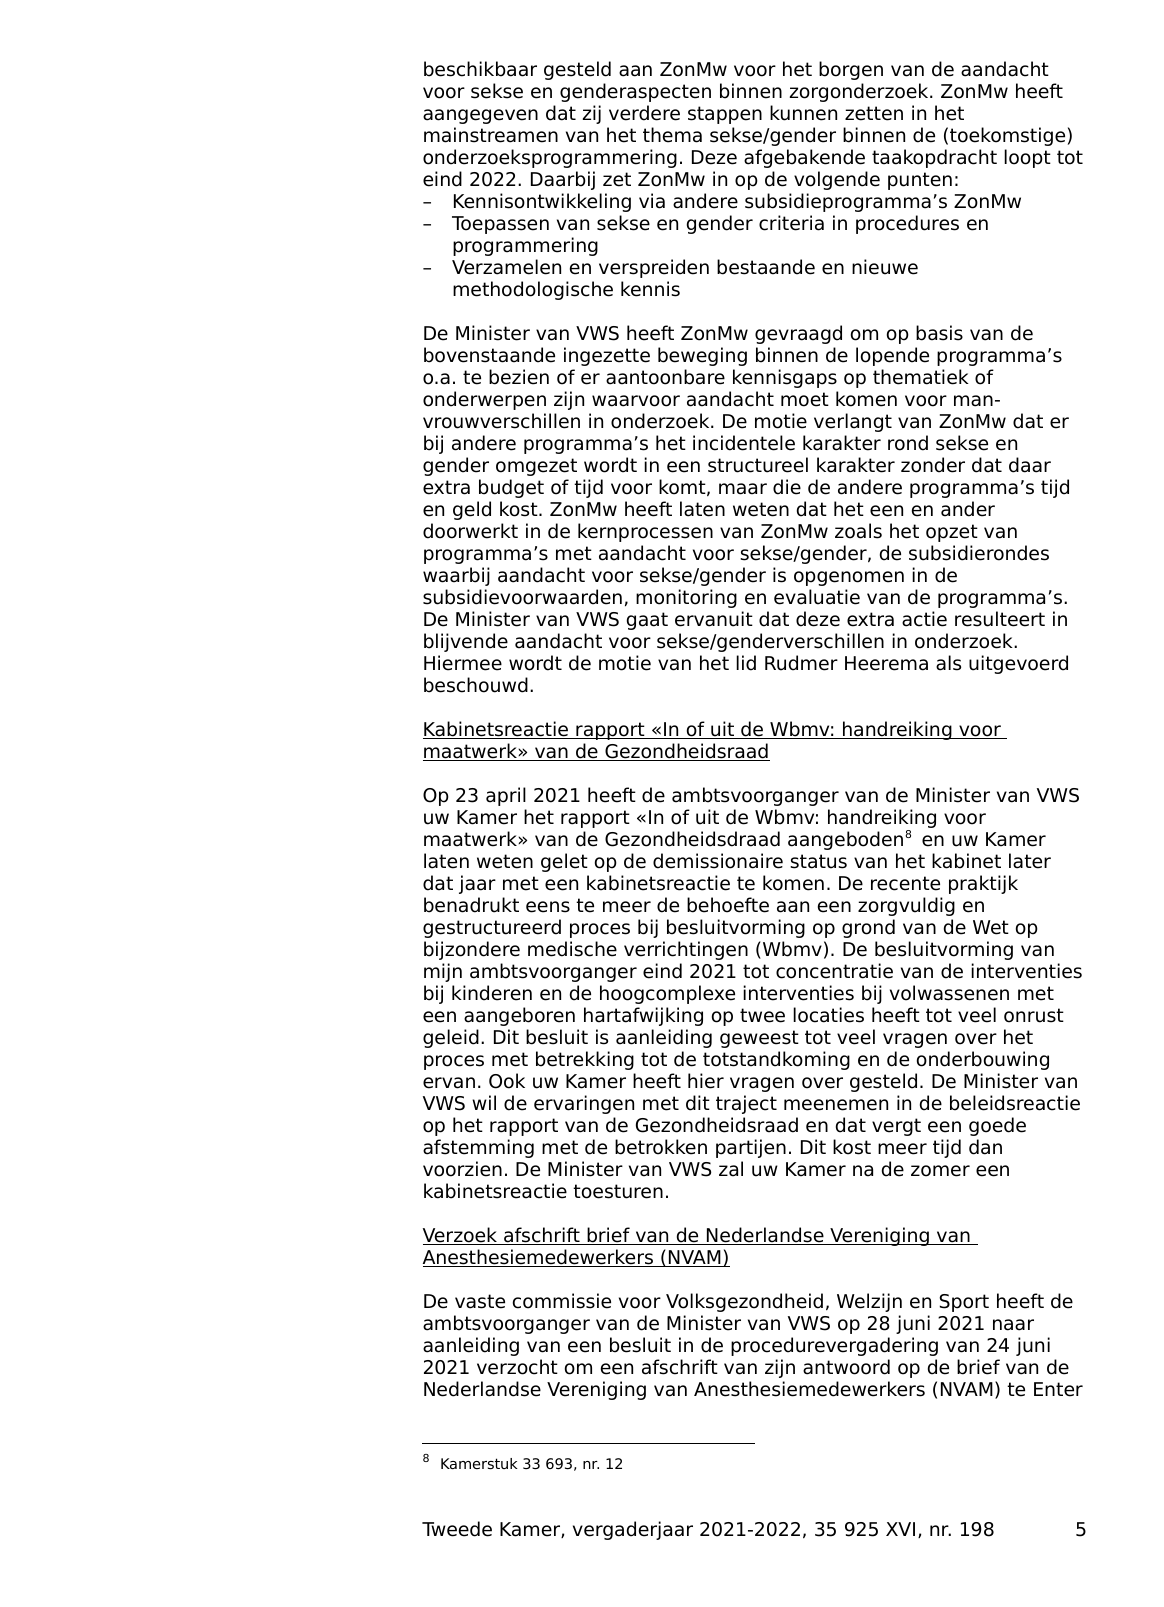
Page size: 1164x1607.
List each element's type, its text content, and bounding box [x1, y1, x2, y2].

text Op 23 april 2021 heeft de ambtsvoorganger van de Minister van VWS uw Kamer het rapport «In of uit de Wbmv: handreiking voor maatwerk» van de Gezondheidsdraad aangeboden en uw Kamer laten weten gelet op de demissionaire status van het kabinet later dat jaar met een kabinetsreactie te komen. De recente praktijk benadrukt eens te meer de behoefte aan een zorgvuldig en gestructureerd proces bij besluitvorming op grond van de Wet op bijzondere medische verrichtingen (Wbmv). De besluitvorming van mijn ambtsvoorganger eind 2021 tot concentratie van de interventies bij kinderen en de hoogcomplexe interventies bij volwassenen met een aangeboren hartafwijking op twee locaties heeft tot veel onrust geleid. Dit besluit is aanleiding geweest tot veel vragen over het proces met betrekking tot de totstandkoming en de onderbouwing ervan. Ook uw Kamer heeft hier vragen over gesteld. De Minister van VWS wil de ervaringen met dit traject meenemen in de beleidsreactie op het rapport van de Gezondheidsraad en dat vergt een goede afstemming met de betrokken partijen. Dit kost meer tijd dan voorzien. De Minister van VWS zal uw Kamer na de zomer een kabinetsreactie toesturen. [422, 785, 1087, 1203]
subtitle Verzoek afschrift brief van de Nederlandse Vereniging van Anesthesiemedewerkers (NVAM) [422, 1225, 1087, 1269]
text – Kennisontwikkeling via andere subsidieprogramma’s ZonMw [422, 191, 1087, 213]
text De Minister van VWS heeft ZonMw gevraagd om op basis van de bovenstaande ingezette beweging binnen de lopende programma’s o.a. te bezien of er aantoonbare kennisgaps op thematiek of onderwerpen zijn waarvoor aandacht moet komen voor man-vrouwverschillen in onderzoek. De motie verlangt van ZonMw dat er bij andere programma’s het incidentele karakter rond sekse en gender omgezet wordt in een structureel karakter zonder dat daar extra budget of tijd voor komt, maar die de andere programma’s tijd en geld kost. ZonMw heeft laten weten dat het een en ander doorwerkt in de kernprocessen van ZonMw zoals het opzet van programma’s met aandacht voor sekse/gender, de subsidierondes waarbij aandacht voor sekse/gender is opgenomen in de subsidievoorwaarden, monitoring en evaluatie van de programma’s. De Minister van VWS gaat ervanuit dat deze extra actie resulteert in blijvende aandacht voor sekse/genderverschillen in onderzoek. Hiermee wordt de motie van het lid Rudmer Heerema als uitgevoerd beschouwd. [422, 323, 1087, 697]
text – Verzamelen en verspreiden bestaande en nieuwe methodologische kennis [422, 257, 1087, 301]
text De vaste commissie voor Volksgezondheid, Welzijn en Sport heeft de ambtsvoorganger van de Minister van VWS op 28 juni 2021 naar aanleiding van een besluit in de procedurevergadering van 24 juni 2021 verzocht om een afschrift van zijn antwoord op de brief van de Nederlandse Vereniging van Anesthesiemedewerkers (NVAM) te Enter [422, 1291, 1087, 1401]
text beschikbaar gesteld aan ZonMw voor het borgen van de aandacht voor sekse en genderaspecten binnen zorgonderzoek. ZonMw heeft aangegeven dat zij verdere stappen kunnen zetten in het mainstreamen van het thema sekse/gender binnen de (toekomstige) onderzoeksprogrammering. Deze afgebakende taakopdracht loopt tot eind 2022. Daarbij zet ZonMw in op de volgende punten: [422, 59, 1087, 191]
text Kamerstuk 33 693, nr. 12 [422, 1452, 1087, 1474]
text – Toepassen van sekse en gender criteria in procedures en programmering [422, 213, 1087, 257]
subtitle Kabinetsreactie rapport «In of uit de Wbmv: handreiking voor maatwerk» van de Gezondheidsraad [422, 719, 1087, 763]
